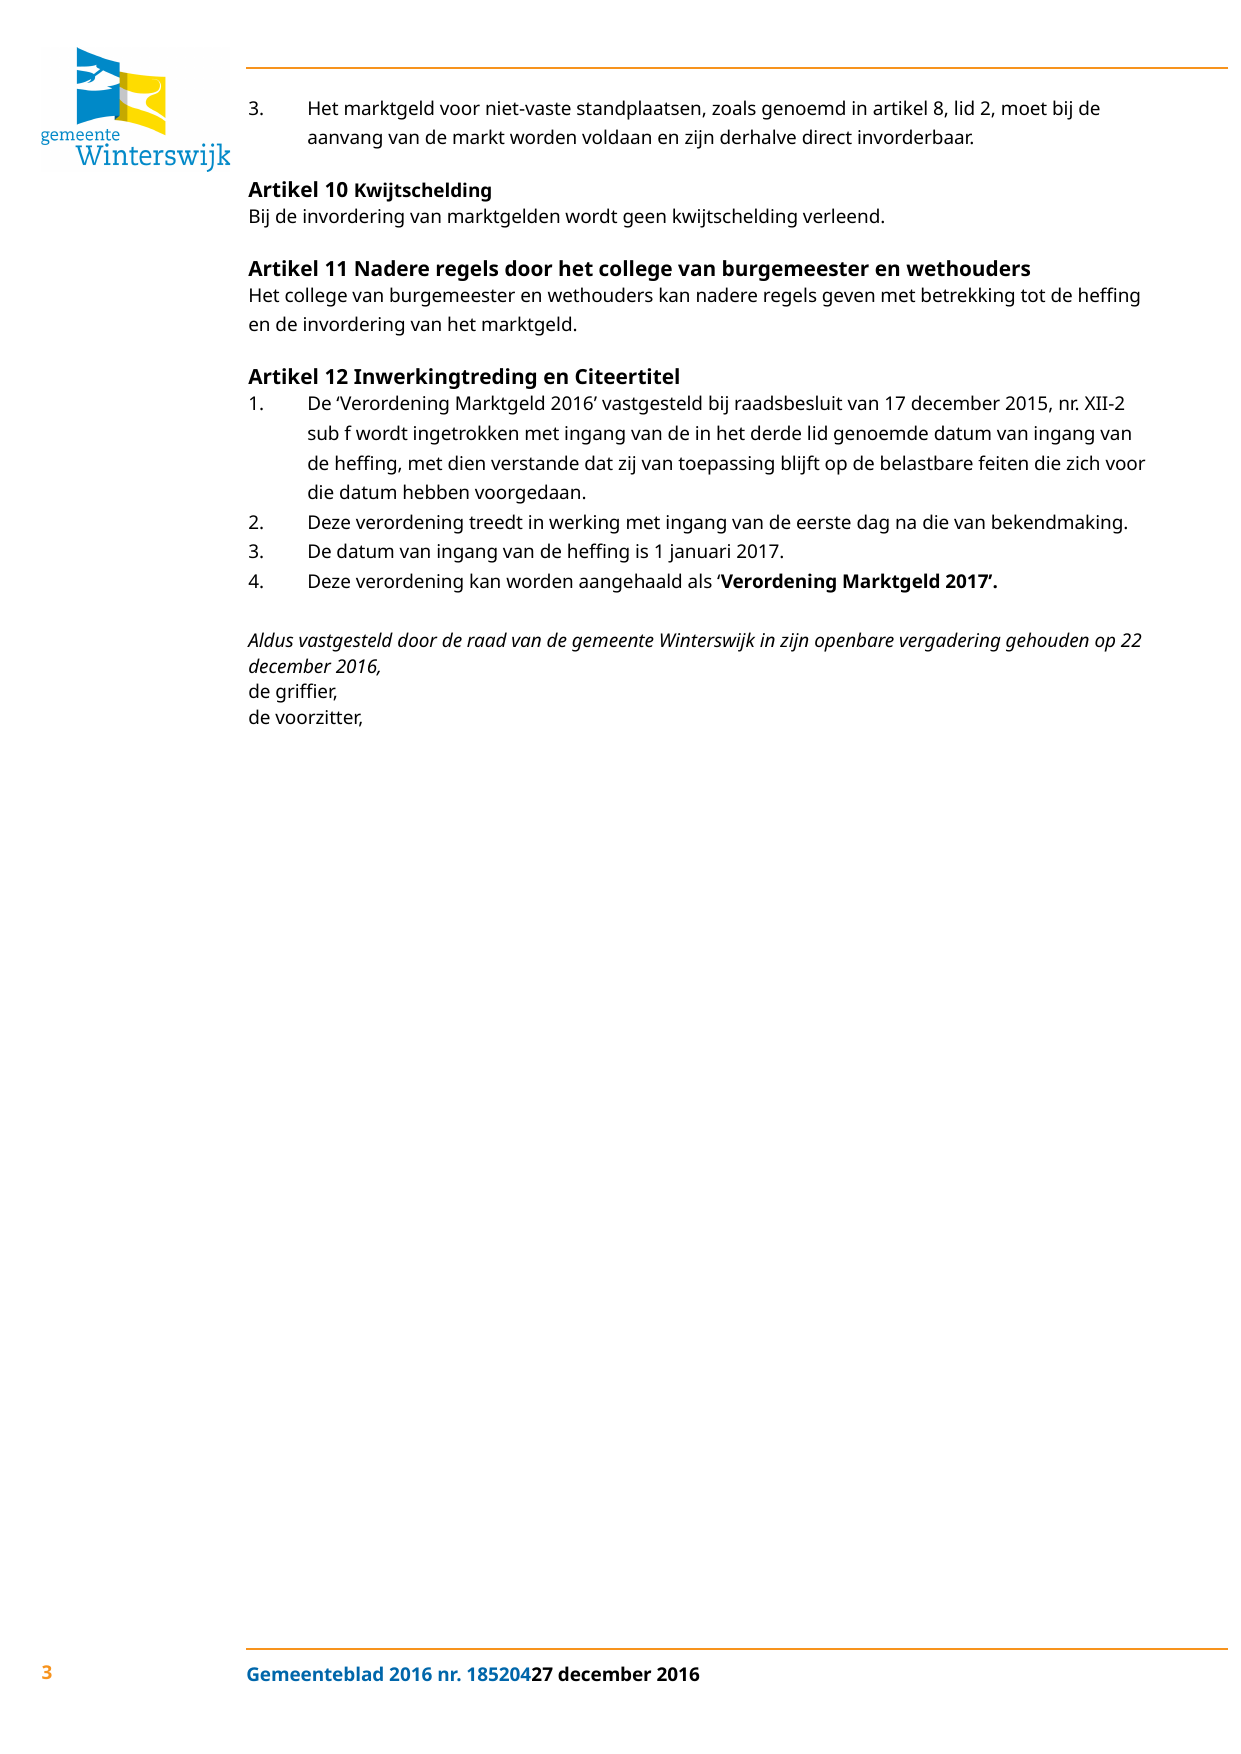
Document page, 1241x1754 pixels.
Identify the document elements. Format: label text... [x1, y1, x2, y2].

text de voorzitter, [248, 704, 1152, 730]
list De ‘Verordening Marktgeld 2016’ vastgesteld bij raadsbesluit van 17 december 2015, nr. XII-2 sub f wordt ingetrokken met ingang van de in het derde lid genoemde datum van ingang van de heffing, met dien verstande dat zij van toepassing blijft op de belastbare feiten die zich voor die datum hebben voorgedaan. [248, 391, 1152, 505]
text Artikel 10 Kwijtschelding [248, 175, 1152, 203]
text Bij de invordering van marktgelden wordt geen kwijtschelding verleend. [248, 203, 1152, 229]
text Aldus vastgesteld door de raad van de gemeente Winterswijk in zijn openbare vergadering gehouden op 22 december 2016, [248, 627, 1152, 679]
text Het college van burgemeester en wethouders kan nadere regels geven met betrekking tot de heffing en de invordering van het marktgeld. [248, 282, 1152, 337]
picture [225, 153, 231, 162]
list Deze verordening kan worden aangehaald als ‘Verordening Marktgeld 2017’. [248, 568, 1152, 594]
text de griffier, [248, 679, 1152, 704]
picture [41, 47, 231, 172]
list Deze verordening treedt in werking met ingang van de eerste dag na die van bekendmaking. [248, 509, 1152, 534]
list Het marktgeld voor niet-vaste standplaatsen, zoals genoemd in artikel 8, lid 2, moet bij de aanvang van de markt worden voldaan en zijn derhalve direct invorderbaar. [248, 95, 1152, 150]
list De datum van ingang van de heffing is 1 januari 2017. [248, 538, 1152, 564]
text Artikel 12 Inwerkingtreding en Citeertitel [248, 362, 1152, 391]
text Artikel 11 Nadere regels door het college van burgemeester en wethouders [248, 254, 1152, 282]
